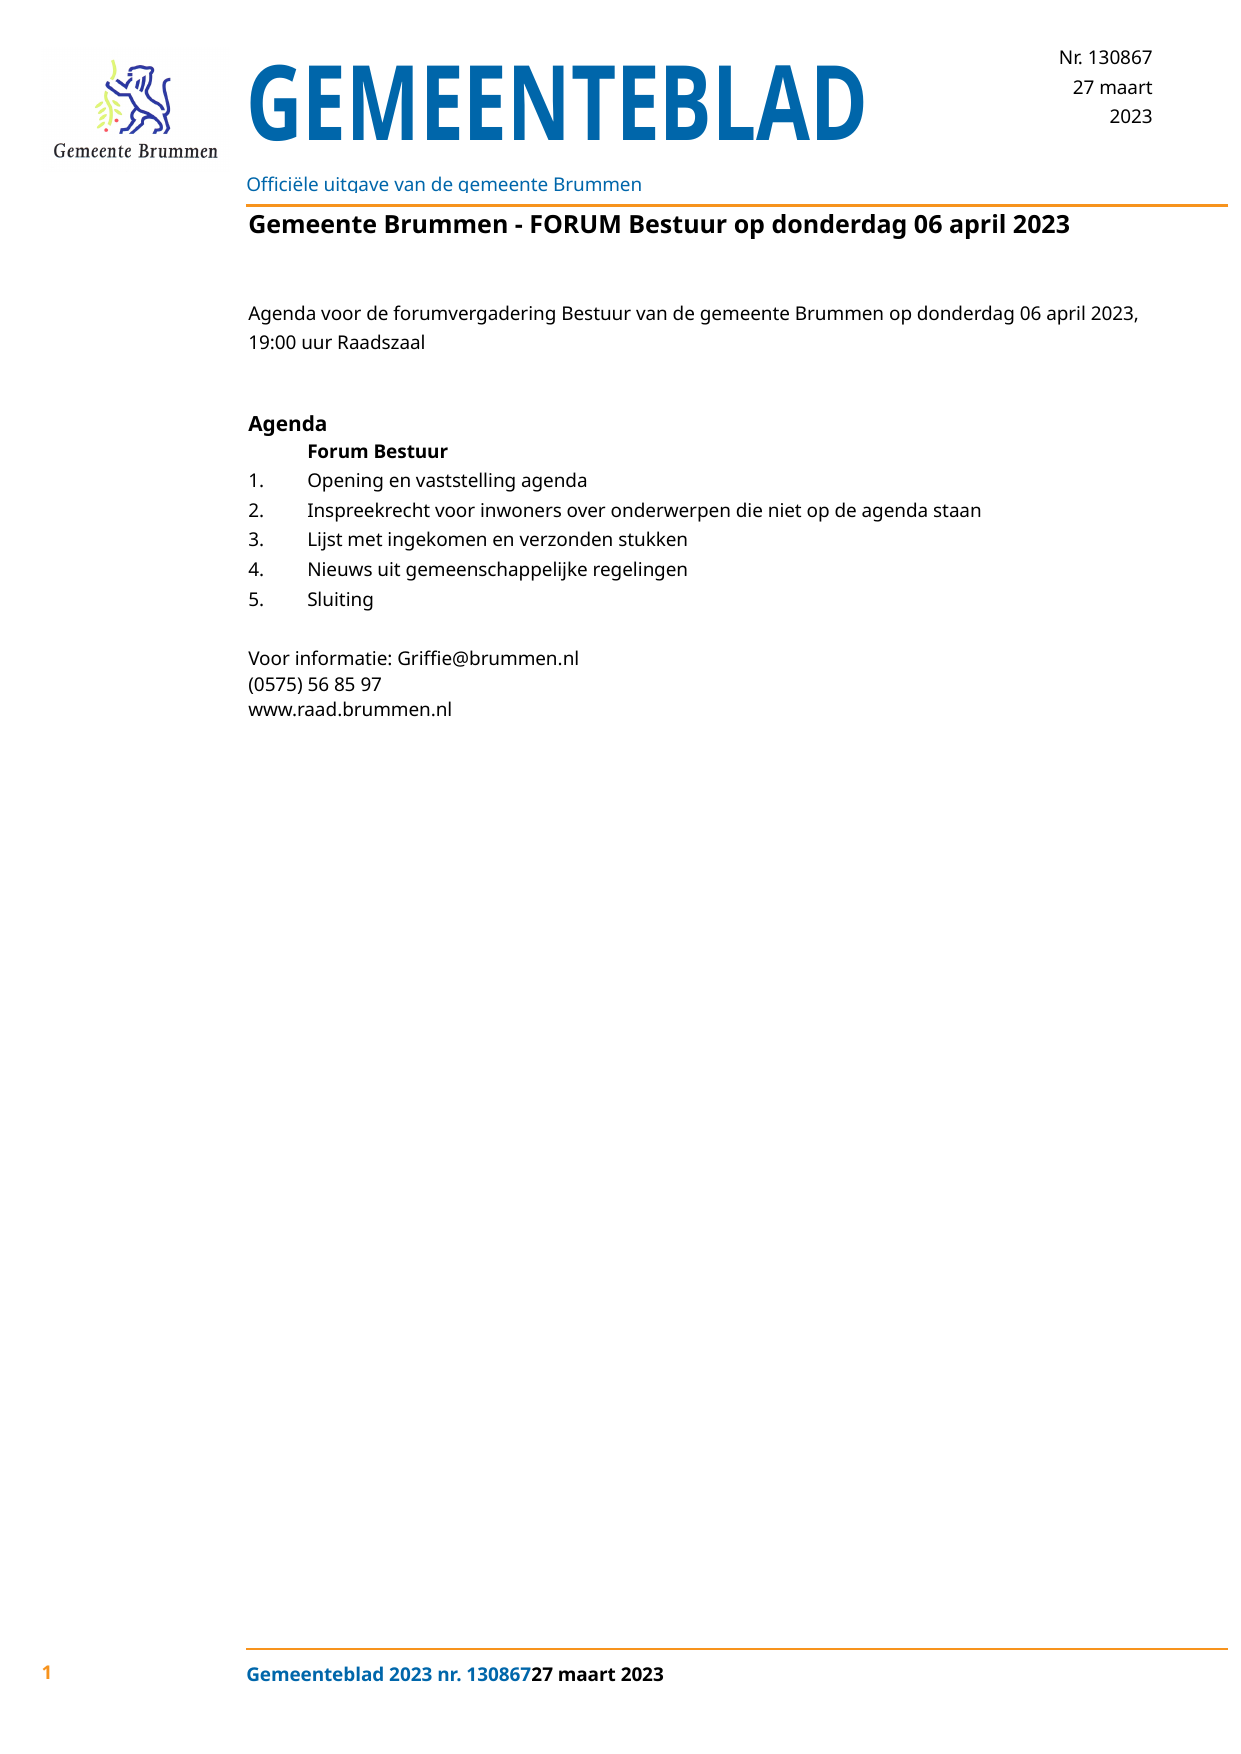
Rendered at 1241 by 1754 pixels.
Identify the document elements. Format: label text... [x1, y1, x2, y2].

list Lijst met ingekomen en verzonden stukken [248, 527, 1152, 552]
text Gemeente Brummen - FORUM Bestuur op donderdag 06 april 2023 [248, 207, 1152, 241]
text Voor informatie: Griffie@brummen.nl [248, 645, 1152, 671]
list Inspreekrecht voor inwoners over onderwerpen die niet op de agenda staan [248, 497, 1152, 523]
list Sluiting [248, 586, 1152, 612]
list Opening en vaststelling agenda [248, 467, 1152, 493]
list Nieuws uit gemeenschappelijke regelingen [248, 556, 1152, 582]
list Forum Bestuur [248, 438, 1152, 464]
text Agenda voor de forumvergadering Bestuur van de gemeente Brummen op donderdag 06 april 2023, 19:00 uur Raadszaal [248, 300, 1152, 355]
picture [41, 47, 231, 172]
text Agenda [248, 409, 1152, 438]
text www.raad.brummen.nl [248, 696, 1152, 722]
text (0575) 56 85 97 [248, 671, 1152, 696]
